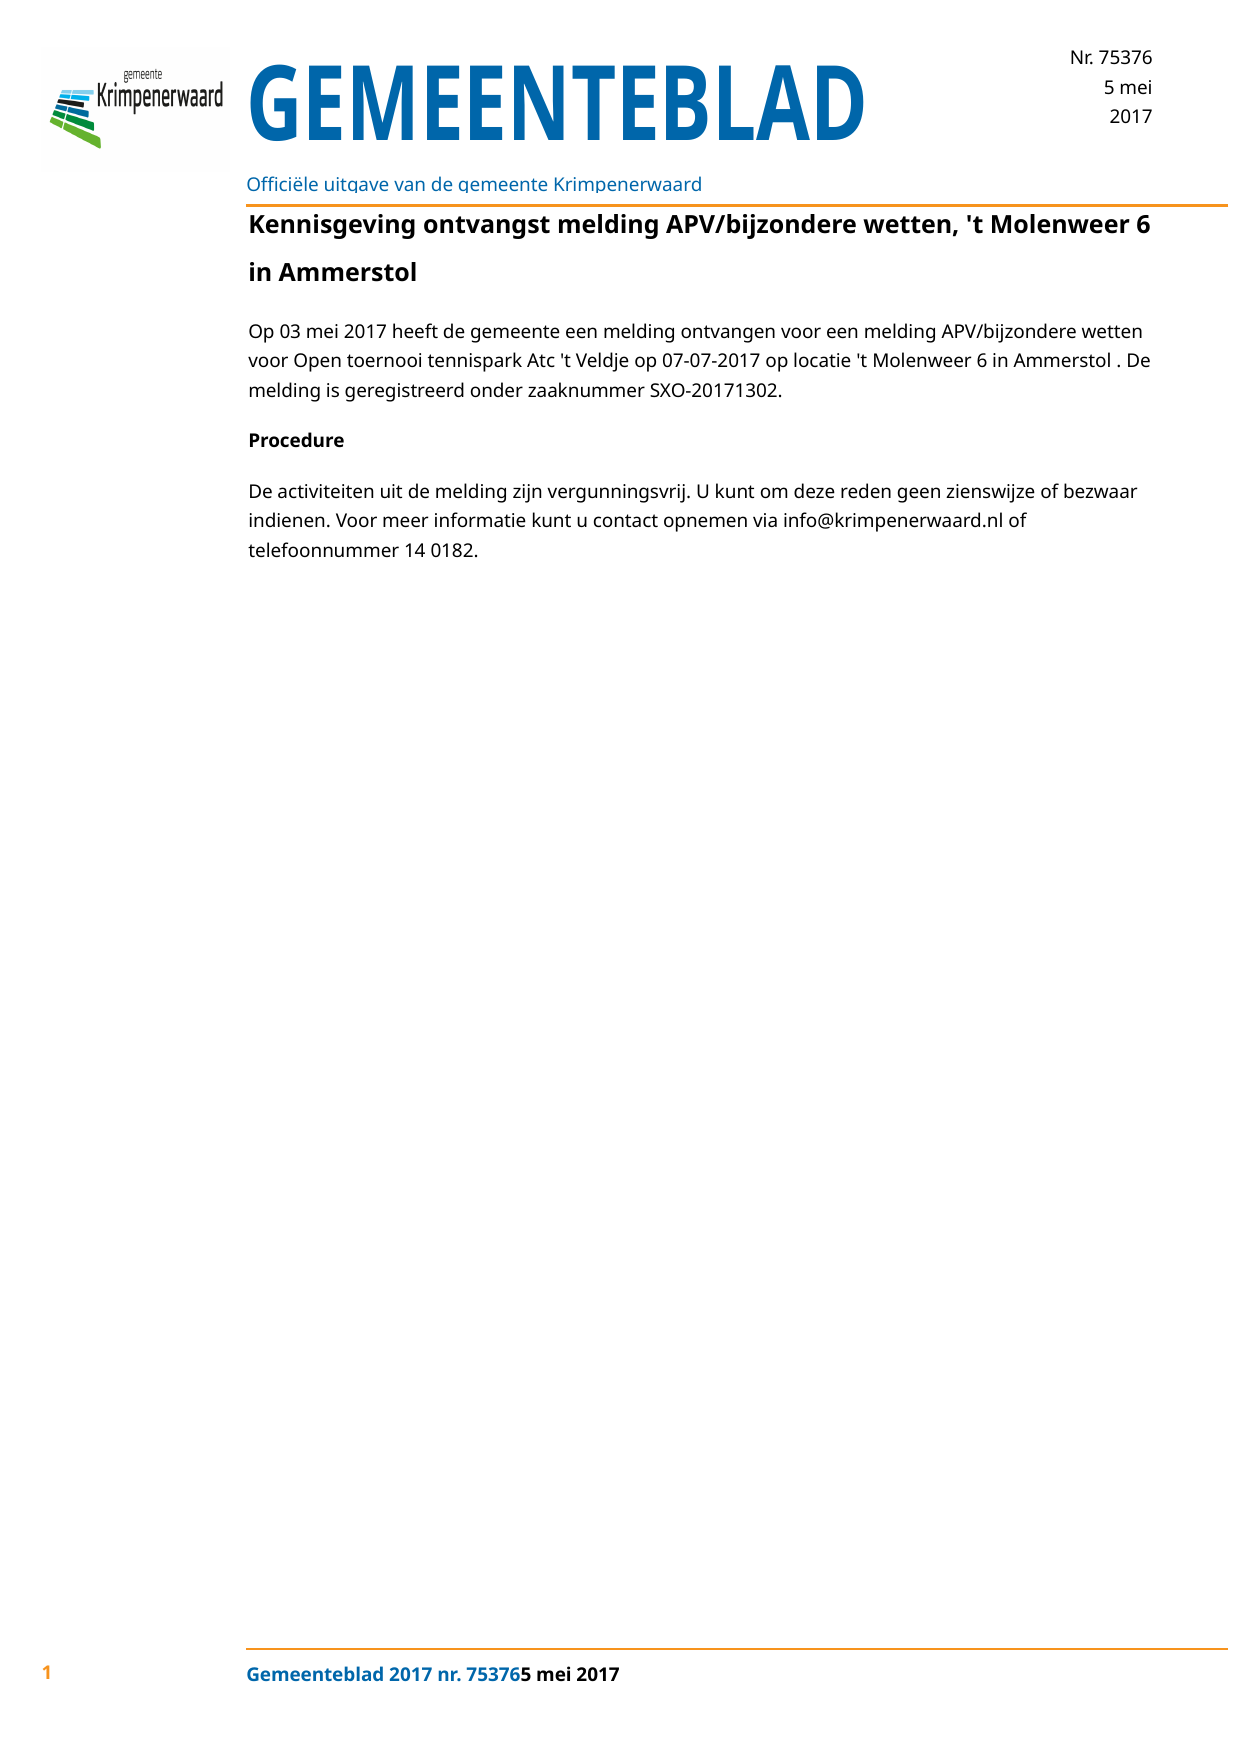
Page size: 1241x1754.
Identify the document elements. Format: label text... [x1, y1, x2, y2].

text Procedure [248, 427, 1152, 453]
text Op 03 mei 2017 heeft de gemeente een melding ontvangen voor een melding APV/bijzondere wetten voor Open toernooi tennispark Atc 't Veldje op 07-07-2017 op locatie 't Molenweer 6 in Ammerstol . De melding is geregistreerd onder zaaknummer SXO-20171302. [248, 318, 1152, 403]
text Kennisgeving ontvangst melding APV/bijzondere wetten, 't Molenweer 6 in Ammerstol [248, 207, 1152, 288]
text De activiteiten uit de melding zijn vergunningsvrij. U kunt om deze reden geen zienswijze of bezwaar indienen. Voor meer informatie kunt u contact opnemen via info@krimpenerwaard.nl of telefoonnummer 14 0182. [248, 478, 1152, 563]
picture [41, 47, 231, 172]
